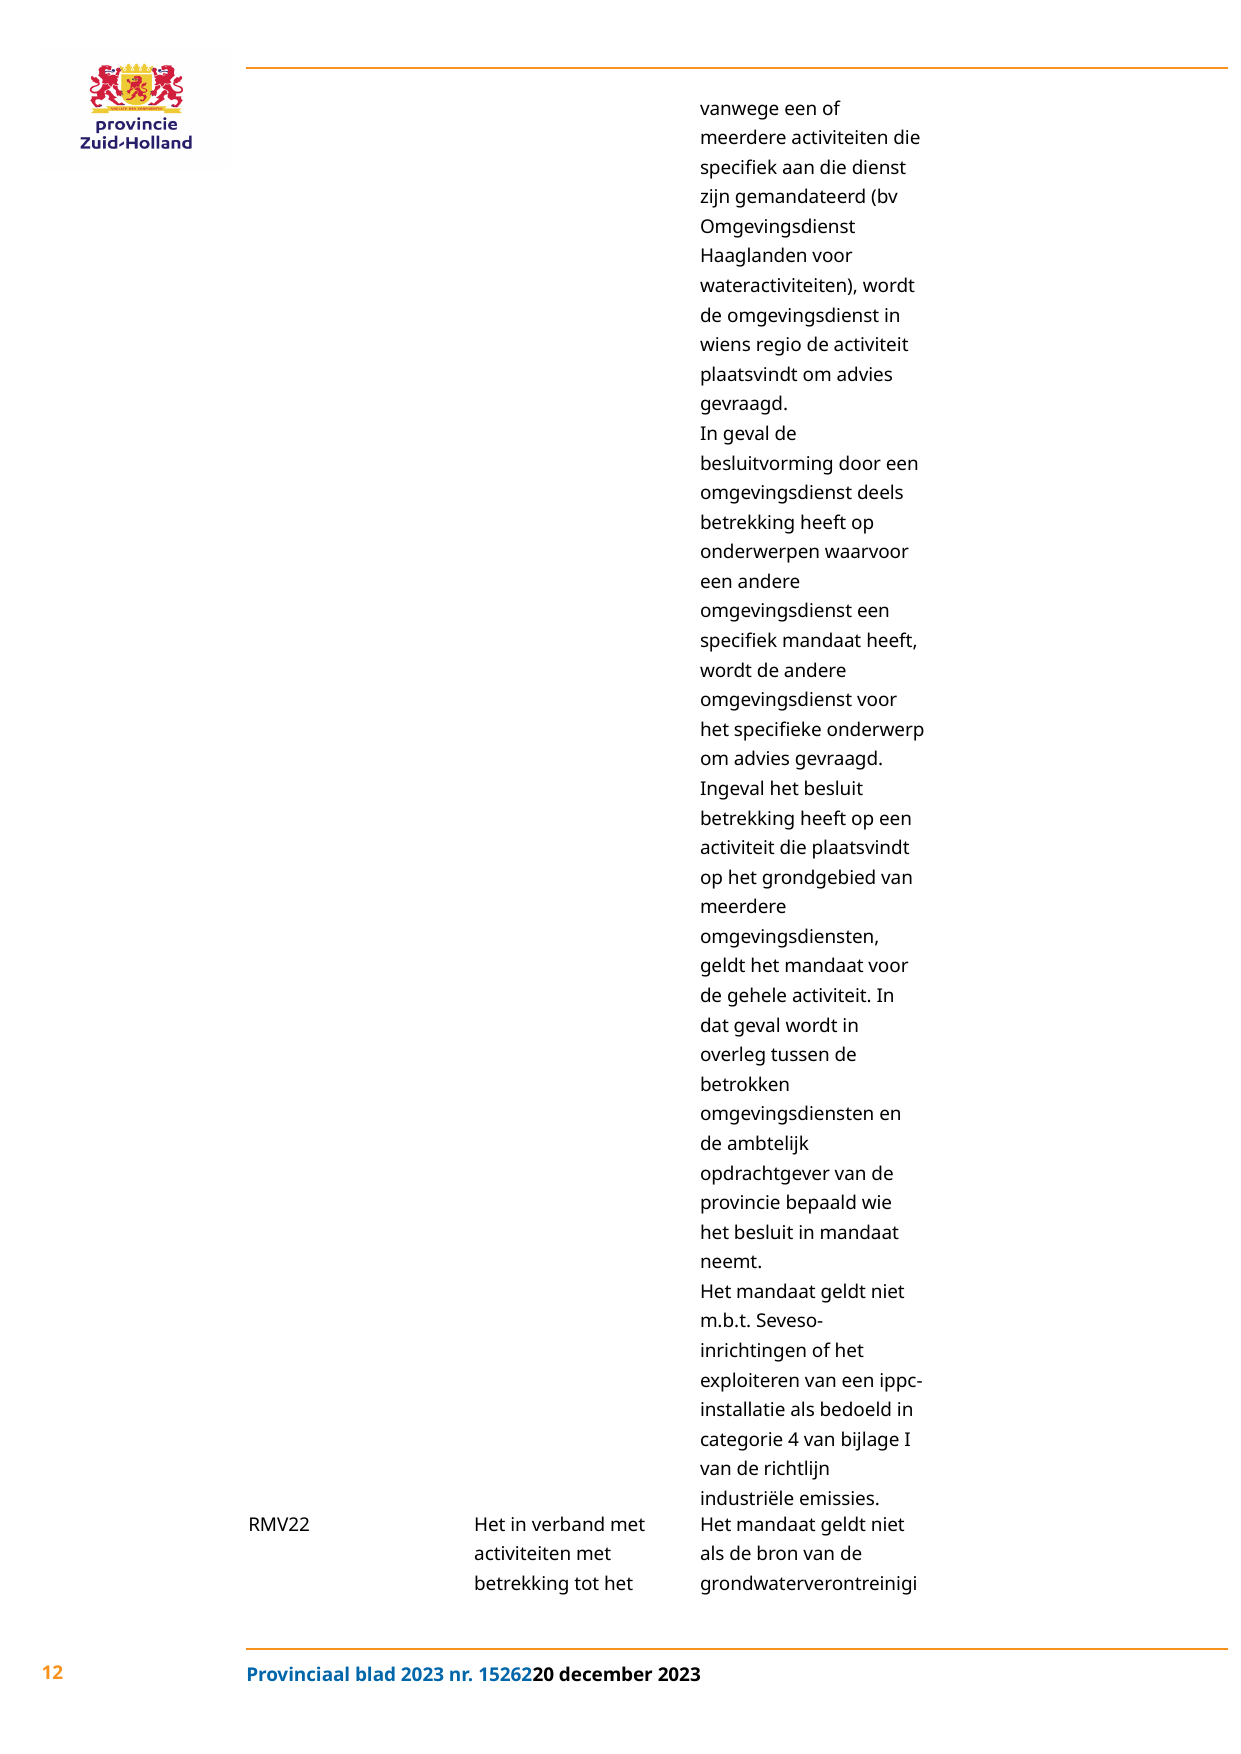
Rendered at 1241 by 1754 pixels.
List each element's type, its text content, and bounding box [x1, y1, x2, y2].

table_cell [248, 95, 474, 1511]
table_cell RMV22 [248, 1511, 474, 1596]
table_cell vanwege een of meerdere activiteiten die specifiek aan die dienst zijn gemandateerd (bv Omgevingsdienst Haaglanden voor wateractiviteiten), wordt de omgevingsdienst in wiens regio de activiteit plaatsvindt om advies gevraagd. In geval de besluitvorming door een omgevingsdienst deels betrekking heeft op onderwerpen waarvoor een andere omgevingsdienst een specifiek mandaat heeft, wordt de andere omgevingsdienst voor het specifieke onderwerp om advies gevraagd. Ingeval het besluit betrekking heeft op een activiteit die plaatsvindt op het grondgebied van meerdere omgevingsdiensten, geldt het mandaat voor de gehele activiteit. In dat geval wordt in overleg tussen de betrokken omgevingsdiensten en de ambtelijk opdrachtgever van de provincie bepaald wie het besluit in mandaat neemt. Het mandaat geldt niet m.b.t. Seveso-inrichtingen of het exploiteren van een ippc-installatie als bedoeld in categorie 4 van bijlage I van de richtlijn industriële emissies. [700, 95, 926, 1511]
table_cell [926, 1511, 1152, 1596]
table_cell Het mandaat geldt niet als de bron van de grondwaterverontreinigi [700, 1511, 926, 1596]
table_cell [474, 95, 700, 1511]
table_cell [926, 95, 1152, 1511]
table_cell Het in verband met activiteiten met betrekking tot het [474, 1511, 700, 1596]
picture [41, 47, 231, 172]
